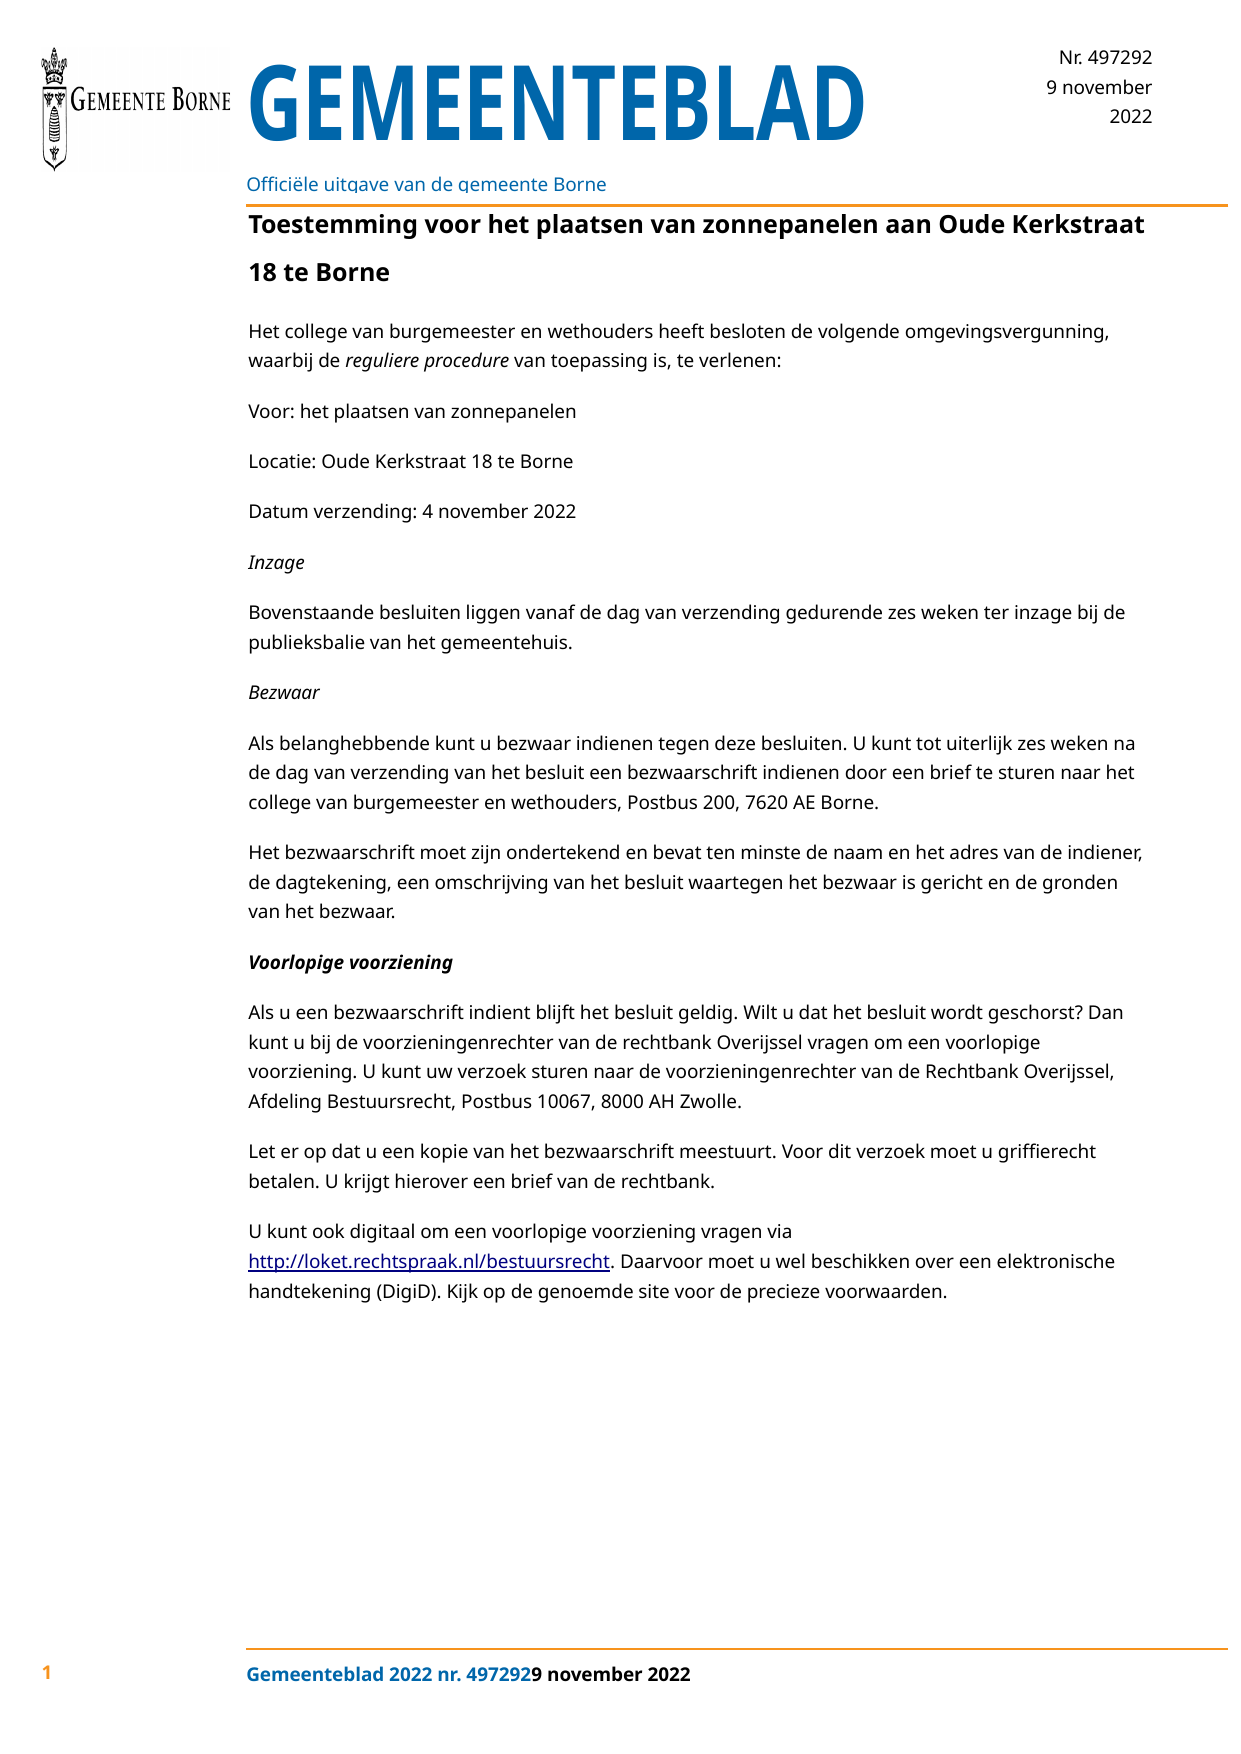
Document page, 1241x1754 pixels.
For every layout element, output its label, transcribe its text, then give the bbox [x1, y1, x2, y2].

text Let er op dat u een kopie van het bezwaarschrift meestuurt. Voor dit verzoek moet u griffierecht betalen. U krijgt hierover een brief van de rechtbank. [248, 1139, 1152, 1194]
text Het bezwaarschrift moet zijn ondertekend en bevat ten minste de naam en het adres van de indiener, de dagtekening, een omschrijving van het besluit waartegen het bezwaar is gericht en de gronden van het bezwaar. [248, 839, 1152, 924]
text Als u een bezwaarschrift indient blijft het besluit geldig. Wilt u dat het besluit wordt geschorst? Dan kunt u bij de voorzieningenrechter van de rechtbank Overijssel vragen om een voorlopige voorziening. U kunt uw verzoek sturen naar de voorzieningenrechter van de Rechtbank Overijssel, Afdeling Bestuursrecht, Postbus 10067, 8000 AH Zwolle. [248, 999, 1152, 1114]
text Het college van burgemeester en wethouders heeft besloten de volgende omgevingsvergunning, waarbij de reguliere procedure van toepassing is, te verlenen: [248, 318, 1152, 373]
text Bezwaar [248, 679, 1152, 705]
text Voor: het plaatsen van zonnepanelen [248, 398, 1152, 424]
text Inzage [248, 549, 1152, 575]
text Locatie: Oude Kerkstraat 18 te Borne [248, 448, 1152, 474]
text Als belanghebbende kunt u bezwaar indienen tegen deze besluiten. U kunt tot uiterlijk zes weken na de dag van verzending van het besluit een bezwaarschrift indienen door een brief te sturen naar het college van burgemeester en wethouders, Postbus 200, 7620 AE Borne. [248, 730, 1152, 815]
text Bovenstaande besluiten liggen vanaf de dag van verzending gedurende zes weken ter inzage bij de publieksbalie van het gemeentehuis. [248, 599, 1152, 655]
text Toestemming voor het plaatsen van zonnepanelen aan Oude Kerkstraat 18 te Borne [248, 207, 1152, 288]
picture [41, 47, 231, 172]
text Voorlopige voorziening [248, 949, 1152, 975]
text U kunt ook digitaal om een voorlopige voorziening vragen via http://loket.rechtspraak.nl/bestuursrecht. Daarvoor moet u wel beschikken over een elektronische handtekening (DigiD). Kijk op de genoemde site voor de precieze voorwaarden. [248, 1219, 1152, 1304]
text Datum verzending: 4 november 2022 [248, 499, 1152, 524]
